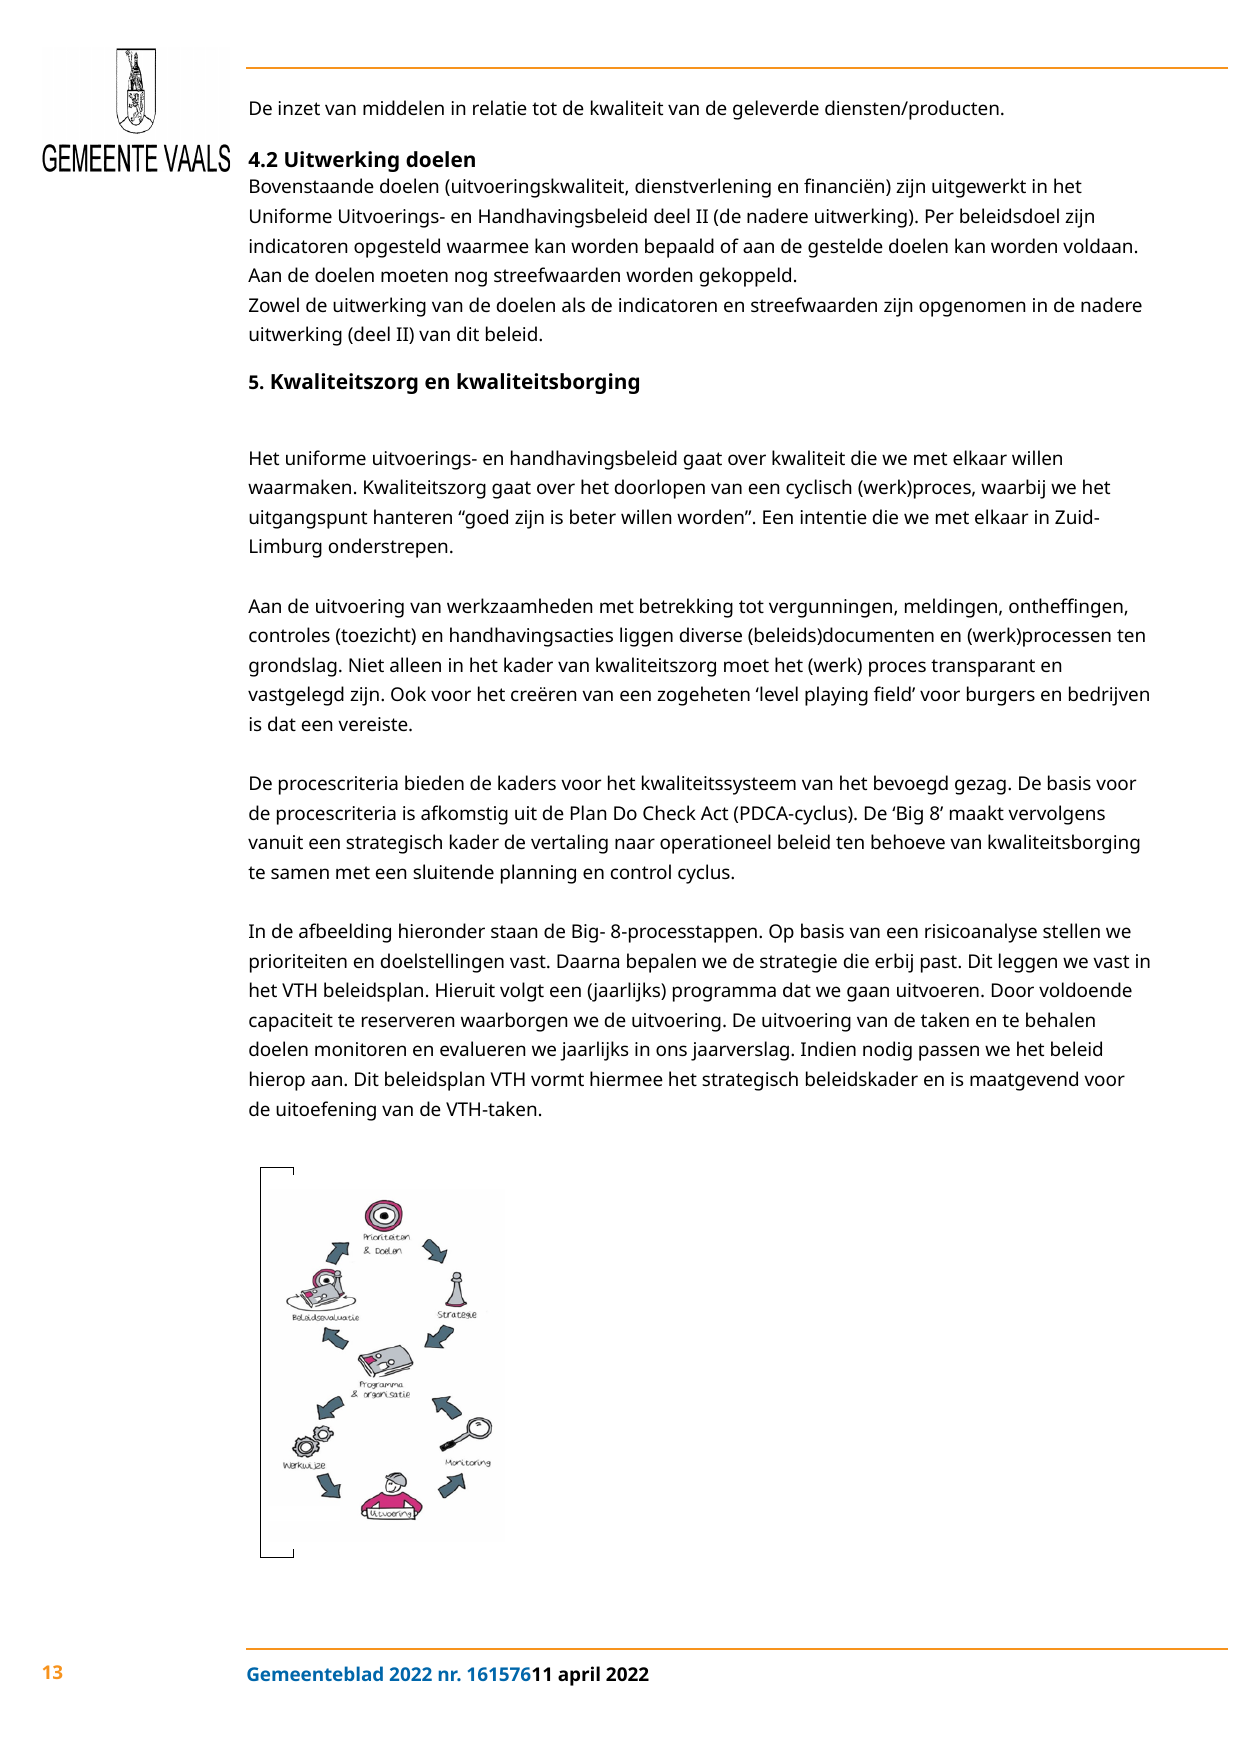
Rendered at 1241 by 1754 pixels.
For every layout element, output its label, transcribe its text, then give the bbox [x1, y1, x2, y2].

picture [268, 1175, 505, 1549]
text Zowel de uitwerking van de doelen als de indicatoren en streefwaarden zijn opgenomen in de nadere uitwerking (deel II) van dit beleid. [248, 292, 1152, 347]
text Aan de uitvoering van werkzaamheden met betrekking tot vergunningen, meldingen, ontheffingen, controles (toezicht) en handhavingsacties liggen diverse (beleids)documenten en (werk)processen ten grondslag. Niet alleen in het kader van kwaliteitszorg moet het (werk) proces transparant en vastgelegd zijn. Ook voor het creëren van een zogeheten ‘level playing field’ voor burgers en bedrijven is dat een vereiste. [248, 593, 1152, 737]
text Het uniforme uitvoerings- en handhavingsbeleid gaat over kwaliteit die we met elkaar willen waarmaken. Kwaliteitszorg gaat over het doorlopen van een cyclisch (werk)proces, waarbij we het uitgangspunt hanteren “goed zijn is beter willen worden”. Een intentie die we met elkaar in Zuid-Limburg onderstrepen. [248, 445, 1152, 559]
text Bovenstaande doelen (uitvoeringskwaliteit, dienstverlening en financiën) zijn uitgewerkt in het Uniforme Uitvoerings- en Handhavingsbeleid deel II (de nadere uitwerking). Per beleidsdoel zijn indicatoren opgesteld waarmee kan worden bepaald of aan de gestelde doelen kan worden voldaan. [248, 174, 1152, 258]
text In de afbeelding hieronder staan de Big- 8-processtappen. Op basis van een risicoanalyse stellen we prioriteiten en doelstellingen vast. Daarna bepalen we de strategie die erbij past. Dit leggen we vast in het VTH beleidsplan. Hieruit volgt een (jaarlijks) programma dat we gaan uitvoeren. Door voldoende capaciteit te reserveren waarborgen we de uitvoering. De uitvoering van de taken en te behalen doelen monitoren en evalueren we jaarlijks in ons jaarverslag. Indien nodig passen we het beleid hierop aan. Dit beleidsplan VTH vormt hiermee het strategisch beleidskader en is maatgevend voor de uitoefening van de VTH-taken. [248, 918, 1152, 1121]
text 5. Kwaliteitszorg en kwaliteitsborging [248, 367, 1152, 396]
text De inzet van middelen in relatie tot de kwaliteit van de geleverde diensten/producten. [248, 95, 1152, 121]
picture [41, 47, 231, 172]
text De procescriteria bieden de kaders voor het kwaliteitssysteem van het bevoegd gezag. De basis voor de procescriteria is afkomstig uit de Plan Do Check Act (PDCA-cyclus). De ‘Big 8’ maakt vervolgens vanuit een strategisch kader de vertaling naar operationeel beleid ten behoeve van kwaliteitsborging te samen met een sluitende planning en control cyclus. [248, 770, 1152, 885]
text Aan de doelen moeten nog streefwaarden worden gekoppeld. [248, 262, 1152, 288]
text 4.2 Uitwerking doelen [248, 145, 1152, 174]
